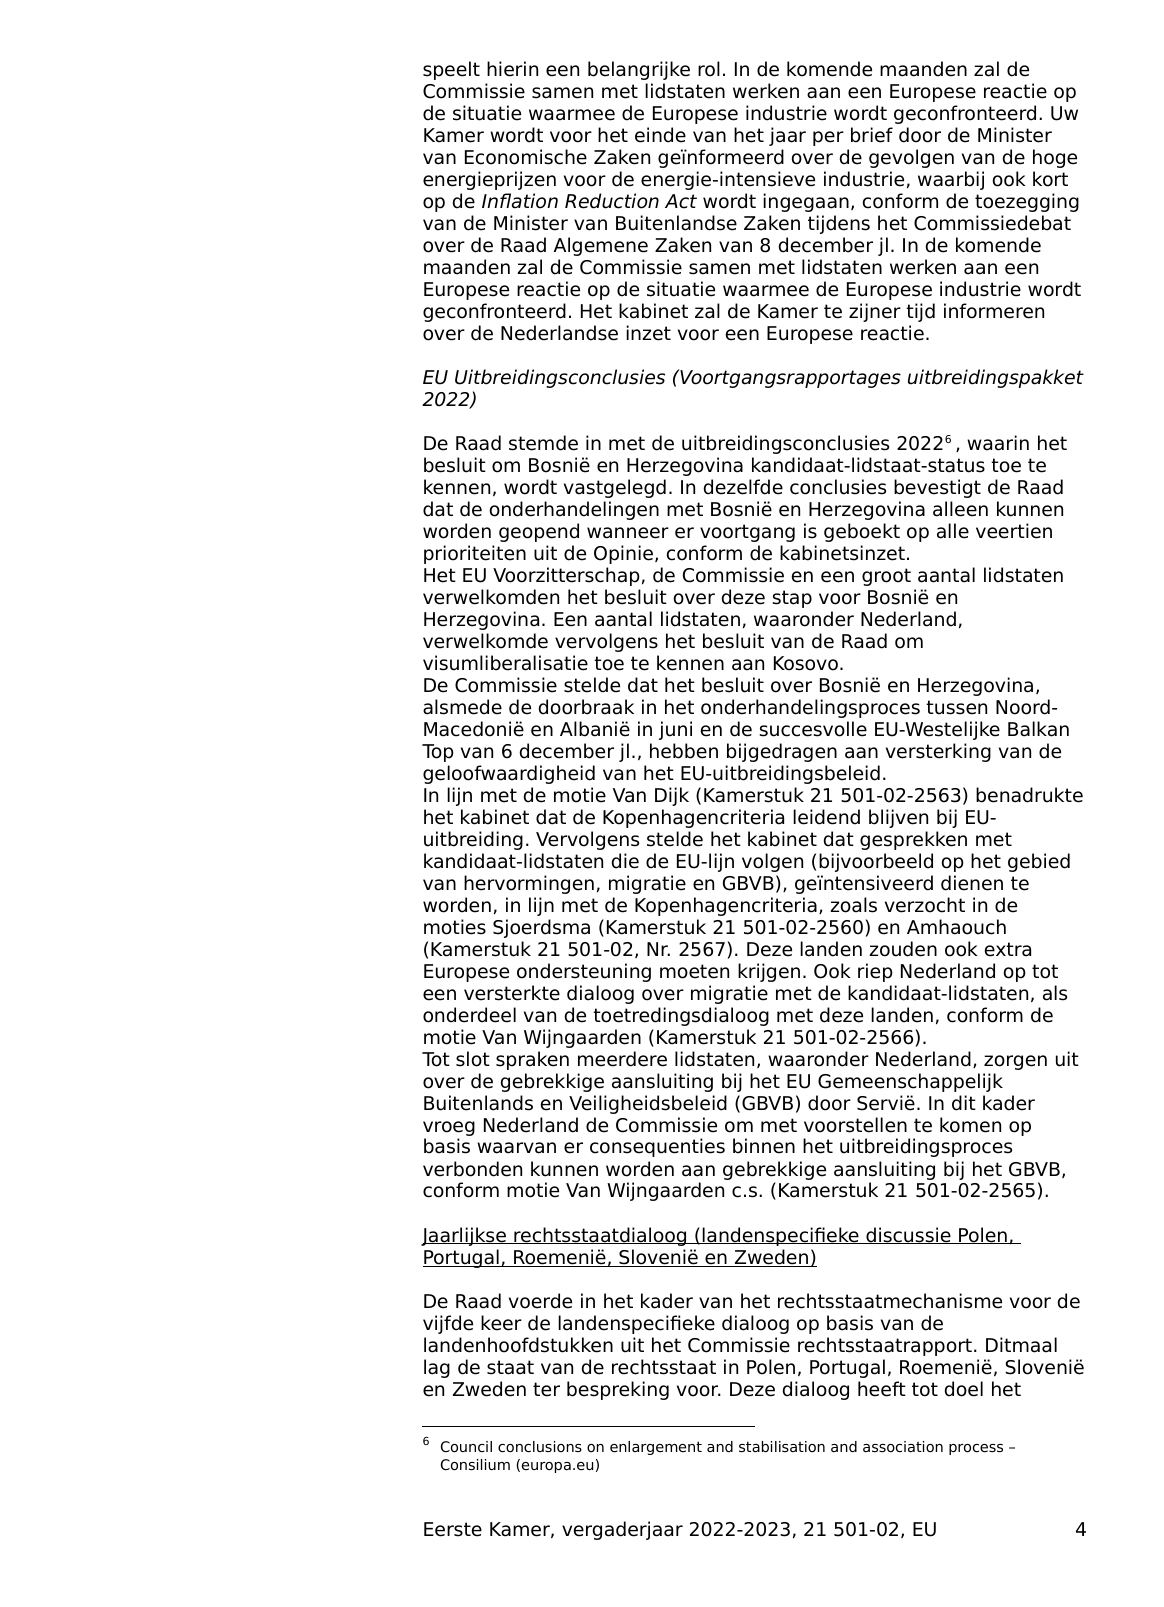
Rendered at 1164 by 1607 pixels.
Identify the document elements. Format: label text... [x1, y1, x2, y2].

text Council conclusions on enlargement and stabilisation and association process – Consilium (europa.eu) [422, 1435, 1087, 1474]
subtitle EU Uitbreidingsconclusies (Voortgangsrapportages uitbreidingspakket 2022) [422, 367, 1087, 411]
subtitle Jaarlijkse rechtsstaatdialoog (landenspecifieke discussie Polen, Portugal, Roemenië, Slovenië en Zweden) [422, 1224, 1087, 1268]
text De Raad stemde in met de uitbreidingsconclusies 2022, waarin het besluit om Bosnië en Herzegovina kandidaat-lidstaat-status toe te kennen, wordt vastgelegd. In dezelfde conclusies bevestigt de Raad dat de onderhandelingen met Bosnië en Herzegovina alleen kunnen worden geopend wanneer er voortgang is geboekt op alle veertien prioriteiten uit de Opinie, conform de kabinetsinzet. [422, 433, 1087, 565]
text De Commissie stelde dat het besluit over Bosnië en Herzegovina, alsmede de doorbraak in het onderhandelingsproces tussen Noord-Macedonië en Albanië in juni en de succesvolle EU-Westelijke Balkan Top van 6 december jl., hebben bijgedragen aan versterking van de geloofwaardigheid van het EU-uitbreidingsbeleid. [422, 675, 1087, 785]
text speelt hierin een belangrijke rol. In de komende maanden zal de Commissie samen met lidstaten werken aan een Europese reactie op de situatie waarmee de Europese industrie wordt geconfronteerd. Uw Kamer wordt voor het einde van het jaar per brief door de Minister van Economische Zaken geïnformeerd over de gevolgen van de hoge energieprijzen voor de energie-intensieve industrie, waarbij ook kort op de Inflation Reduction Act wordt ingegaan, conform de toezegging van de Minister van Buitenlandse Zaken tijdens het Commissiedebat over de Raad Algemene Zaken van 8 december jl. In de komende maanden zal de Commissie samen met lidstaten werken aan een Europese reactie op de situatie waarmee de Europese industrie wordt geconfronteerd. Het kabinet zal de Kamer te zijner tijd informeren over de Nederlandse inzet voor een Europese reactie. [422, 59, 1087, 345]
text Tot slot spraken meerdere lidstaten, waaronder Nederland, zorgen uit over de gebrekkige aansluiting bij het EU Gemeenschappelijk Buitenlands en Veiligheidsbeleid (GBVB) door Servië. In dit kader vroeg Nederland de Commissie om met voorstellen te komen op basis waarvan er consequenties binnen het uitbreidingsproces verbonden kunnen worden aan gebrekkige aansluiting bij het GBVB, conform motie Van Wijngaarden c.s. (Kamerstuk 21 501-02-2565). [422, 1048, 1087, 1202]
text In lijn met de motie Van Dijk (Kamerstuk 21 501-02-2563) benadrukte het kabinet dat de Kopenhagencriteria leidend blijven bij EU-uitbreiding. Vervolgens stelde het kabinet dat gesprekken met kandidaat-lidstaten die de EU-lijn volgen (bijvoorbeeld op het gebied van hervormingen, migratie en GBVB), geïntensiveerd dienen te worden, in lijn met de Kopenhagencriteria, zoals verzocht in de moties Sjoerdsma (Kamerstuk 21 501-02-2560) en Amhaouch (Kamerstuk 21 501-02, Nr. 2567). Deze landen zouden ook extra Europese ondersteuning moeten krijgen. Ook riep Nederland op tot een versterkte dialoog over migratie met de kandidaat-lidstaten, als onderdeel van de toetredingsdialoog met deze landen, conform de motie Van Wijngaarden (Kamerstuk 21 501-02-2566). [422, 785, 1087, 1048]
text De Raad voerde in het kader van het rechtsstaatmechanisme voor de vijfde keer de landenspecifieke dialoog op basis van de landenhoofdstukken uit het Commissie rechtsstaatrapport. Ditmaal lag de staat van de rechtsstaat in Polen, Portugal, Roemenië, Slovenië en Zweden ter bespreking voor. Deze dialoog heeft tot doel het [422, 1291, 1087, 1401]
text Het EU Voorzitterschap, de Commissie en een groot aantal lidstaten verwelkomden het besluit over deze stap voor Bosnië en Herzegovina. Een aantal lidstaten, waaronder Nederland, verwelkomde vervolgens het besluit van de Raad om visumliberalisatie toe te kennen aan Kosovo. [422, 565, 1087, 675]
